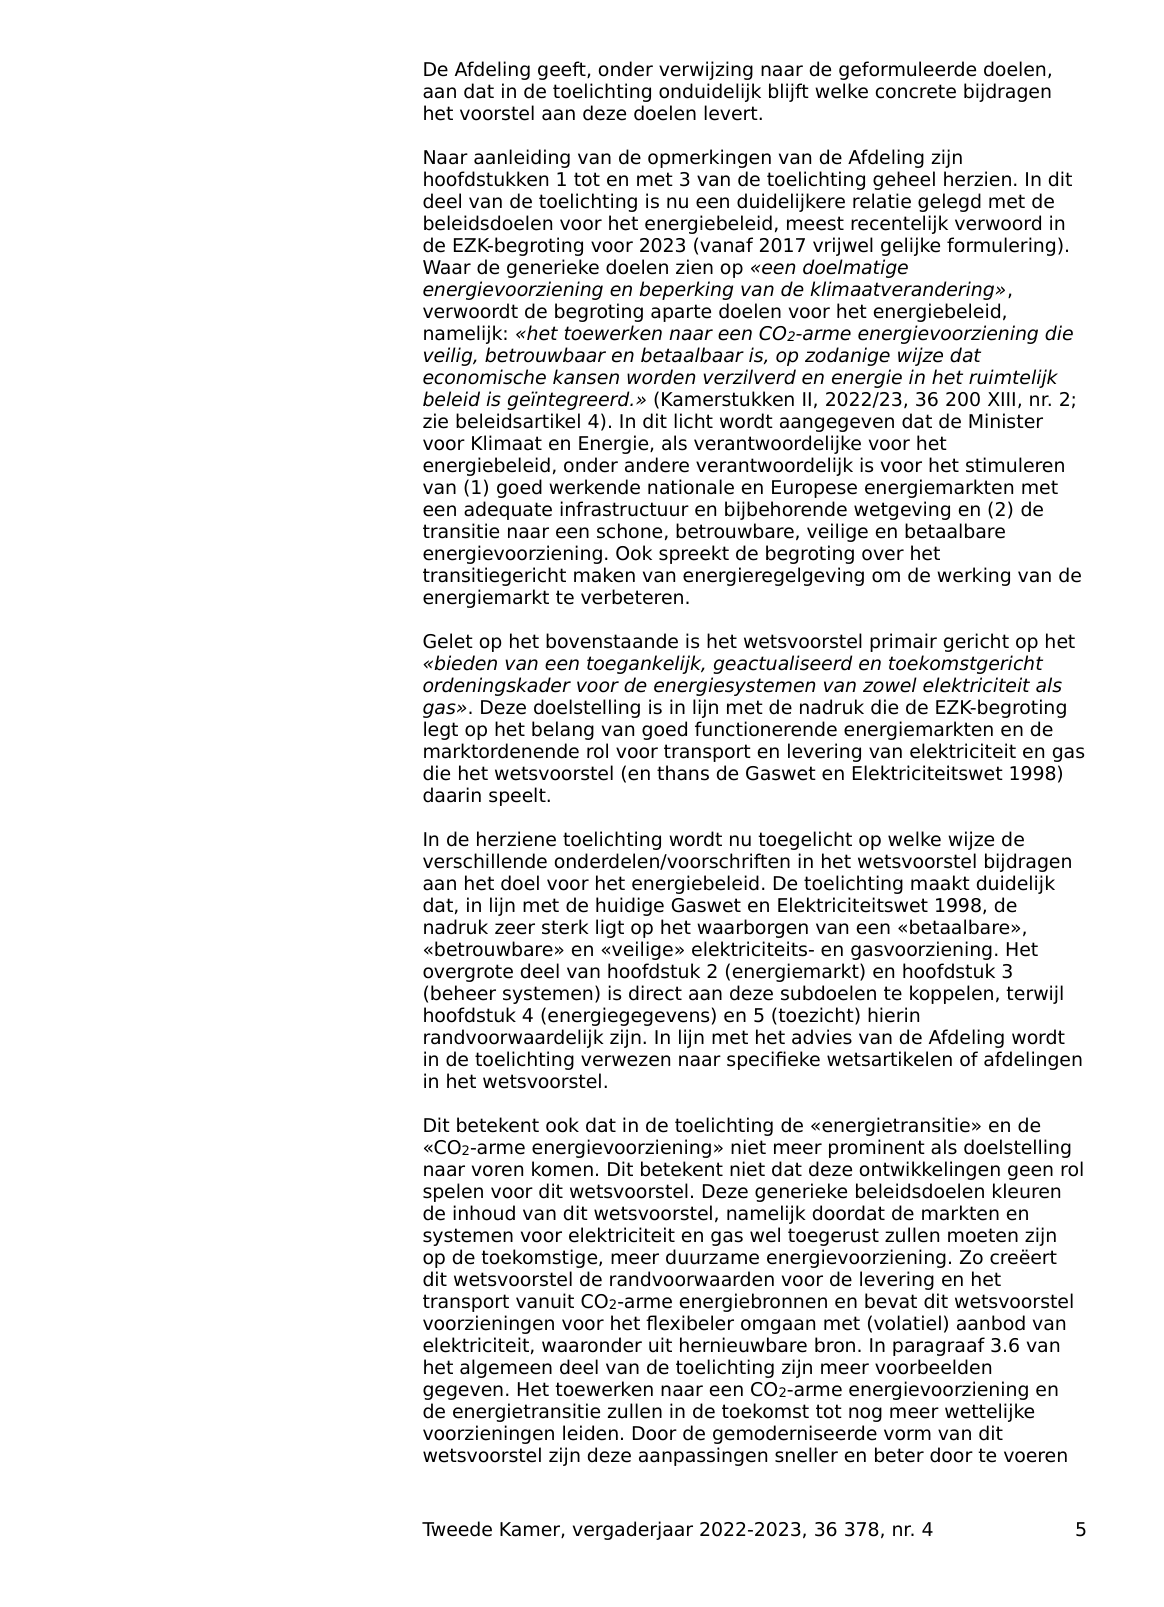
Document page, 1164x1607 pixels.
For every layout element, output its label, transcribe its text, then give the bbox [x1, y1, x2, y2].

text Gelet op het bovenstaande is het wetsvoorstel primair gericht op het «bieden van een toegankelijk, geactualiseerd en toekomstgericht ordeningskader voor de energiesystemen van zowel elektriciteit als gas». Deze doelstelling is in lijn met de nadruk die de EZK-begroting legt op het belang van goed functionerende energiemarkten en de marktordenende rol voor transport en levering van elektriciteit en gas die het wetsvoorstel (en thans de Gaswet en Elektriciteitswet 1998) daarin speelt. [422, 631, 1087, 807]
text Naar aanleiding van de opmerkingen van de Afdeling zijn hoofdstukken 1 tot en met 3 van de toelichting geheel herzien. In dit deel van de toelichting is nu een duidelijkere relatie gelegd met de beleidsdoelen voor het energiebeleid, meest recentelijk verwoord in de EZK-begroting voor 2023 (vanaf 2017 vrijwel gelijke formulering). Waar de generieke doelen zien op «een doelmatige energievoorziening en beperking van de klimaatverandering», verwoordt de begroting aparte doelen voor het energiebeleid, namelijk: «het toewerken naar een CO2-arme energievoorziening die veilig, betrouwbaar en betaalbaar is, op zodanige wijze dat economische kansen worden verzilverd en energie in het ruimtelijk beleid is geïntegreerd.» (Kamerstukken II, 2022/23, 36 200 XIII, nr. 2; zie beleidsartikel 4). In dit licht wordt aangegeven dat de Minister voor Klimaat en Energie, als verantwoordelijke voor het energiebeleid, onder andere verantwoordelijk is voor het stimuleren van (1) goed werkende nationale en Europese energiemarkten met een adequate infrastructuur en bijbehorende wetgeving en (2) de transitie naar een schone, betrouwbare, veilige en betaalbare energievoorziening. Ook spreekt de begroting over het transitiegericht maken van energieregelgeving om de werking van de energiemarkt te verbeteren. [422, 147, 1087, 609]
text In de herziene toelichting wordt nu toegelicht op welke wijze de verschillende onderdelen/voorschriften in het wetsvoorstel bijdragen aan het doel voor het energiebeleid. De toelichting maakt duidelijk dat, in lijn met de huidige Gaswet en Elektriciteitswet 1998, de nadruk zeer sterk ligt op het waarborgen van een «betaalbare», «betrouwbare» en «veilige» elektriciteits- en gasvoorziening. Het overgrote deel van hoofdstuk 2 (energiemarkt) en hoofdstuk 3 (beheer systemen) is direct aan deze subdoelen te koppelen, terwijl hoofdstuk 4 (energiegegevens) en 5 (toezicht) hierin randvoorwaardelijk zijn. In lijn met het advies van de Afdeling wordt in de toelichting verwezen naar specifieke wetsartikelen of afdelingen in het wetsvoorstel. [422, 829, 1087, 1093]
text Dit betekent ook dat in de toelichting de «energietransitie» en de «CO2-arme energievoorziening» niet meer prominent als doelstelling naar voren komen. Dit betekent niet dat deze ontwikkelingen geen rol spelen voor dit wetsvoorstel. Deze generieke beleidsdoelen kleuren de inhoud van dit wetsvoorstel, namelijk doordat de markten en systemen voor elektriciteit en gas wel toegerust zullen moeten zijn op de toekomstige, meer duurzame energievoorziening. Zo creëert dit wetsvoorstel de randvoorwaarden voor de levering en het transport vanuit CO2-arme energiebronnen en bevat dit wetsvoorstel voorzieningen voor het flexibeler omgaan met (volatiel) aanbod van elektriciteit, waaronder uit hernieuwbare bron. In paragraaf 3.6 van het algemeen deel van de toelichting zijn meer voorbeelden gegeven. Het toewerken naar een CO2-arme energievoorziening en de energietransitie zullen in de toekomst tot nog meer wettelijke voorzieningen leiden. Door de gemoderniseerde vorm van dit wetsvoorstel zijn deze aanpassingen sneller en beter door te voeren [422, 1115, 1087, 1467]
text De Afdeling geeft, onder verwijzing naar de geformuleerde doelen, aan dat in de toelichting onduidelijk blijft welke concrete bijdragen het voorstel aan deze doelen levert. [422, 59, 1087, 125]
